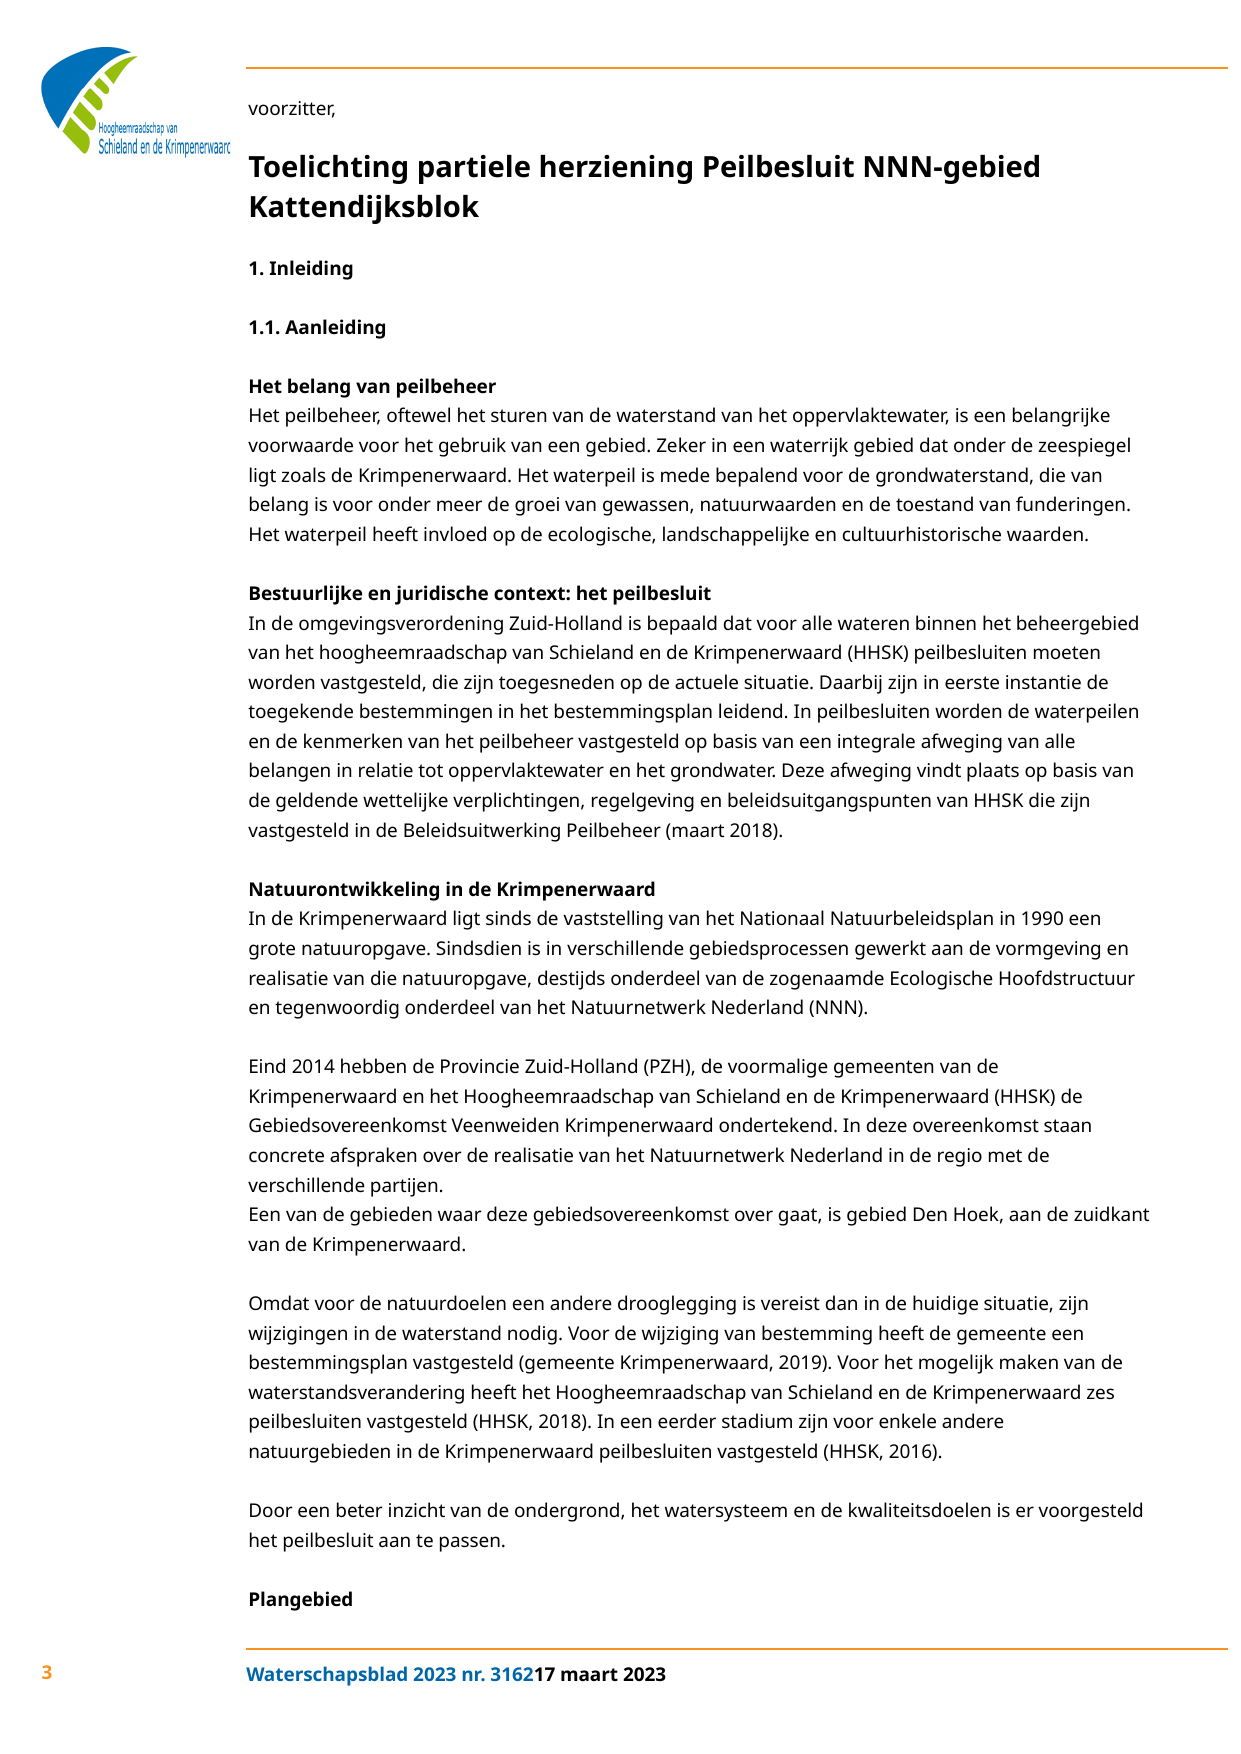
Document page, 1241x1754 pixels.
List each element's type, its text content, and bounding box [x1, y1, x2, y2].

text 1. Inleiding [248, 255, 1152, 281]
text Het peilbeheer, oftewel het sturen van de waterstand van het oppervlaktewater, is een belangrijke voorwaarde voor het gebruik van een gebied. Zeker in een waterrijk gebied dat onder de zeespiegel ligt zoals de Krimpenerwaard. Het waterpeil is mede bepalend voor de grondwaterstand, die van belang is voor onder meer de groei van gewassen, natuurwaarden en de toestand van funderingen. Het waterpeil heeft invloed op de ecologische, landschappelijke en cultuurhistorische waarden. [248, 403, 1152, 547]
text Natuurontwikkeling in de Krimpenerwaard [248, 876, 1152, 902]
picture [41, 47, 231, 172]
text 1.1. Aanleiding [248, 314, 1152, 340]
text voorzitter, [248, 95, 1152, 121]
text Door een beter inzicht van de ondergrond, het watersysteem en de kwaliteitsdoelen is er voorgesteld het peilbesluit aan te passen. [248, 1497, 1152, 1553]
text Omdat voor de natuurdoelen een andere drooglegging is vereist dan in de huidige situatie, zijn wijzigingen in de waterstand nodig. Voor de wijziging van bestemming heeft de gemeente een bestemmingsplan vastgesteld (gemeente Krimpenerwaard, 2019). Voor het mogelijk maken van de waterstandsverandering heeft het Hoogheemraadschap van Schieland en de Krimpenerwaard zes peilbesluiten vastgesteld (HHSK, 2018). In een eerder stadium zijn voor enkele andere natuurgebieden in de Krimpenerwaard peilbesluiten vastgesteld (HHSK, 2016). [248, 1290, 1152, 1464]
text Plangebied [248, 1586, 1152, 1612]
text Bestuurlijke en juridische context: het peilbesluit [248, 580, 1152, 606]
text Eind 2014 hebben de Provincie Zuid-Holland (PZH), de voormalige gemeenten van de Krimpenerwaard en het Hoogheemraadschap van Schieland en de Krimpenerwaard (HHSK) de Gebiedsovereenkomst Veenweiden Krimpenerwaard ondertekend. In deze overeenkomst staan concrete afspraken over de realisatie van het Natuurnetwerk Nederland in de regio met de verschillende partijen. [248, 1053, 1152, 1198]
text Toelichting partiele herziening Peilbesluit NNN-gebied Kattendijksblok [248, 146, 1152, 226]
text In de omgevingsverordening Zuid-Holland is bepaald dat voor alle wateren binnen het beheergebied van het hoogheemraadschap van Schieland en de Krimpenerwaard (HHSK) peilbesluiten moeten worden vastgesteld, die zijn toegesneden op de actuele situatie. Daarbij zijn in eerste instantie de toegekende bestemmingen in het bestemmingsplan leidend. In peilbesluiten worden de waterpeilen en de kenmerken van het peilbeheer vastgesteld op basis van een integrale afweging van alle belangen in relatie tot oppervlaktewater en het grondwater. Deze afweging vindt plaats op basis van de geldende wettelijke verplichtingen, regelgeving en beleidsuitgangspunten van HHSK die zijn vastgesteld in de Beleidsuitwerking Peilbeheer (maart 2018). [248, 610, 1152, 843]
text Het belang van peilbeheer [248, 373, 1152, 399]
text Een van de gebieden waar deze gebiedsovereenkomst over gaat, is gebied Den Hoek, aan de zuidkant van de Krimpenerwaard. [248, 1201, 1152, 1257]
text In de Krimpenerwaard ligt sinds de vaststelling van het Nationaal Natuurbeleidsplan in 1990 een grote natuuropgave. Sindsdien is in verschillende gebiedsprocessen gewerkt aan de vormgeving en realisatie van die natuuropgave, destijds onderdeel van de zogenaamde Ecologische Hoofdstructuur en tegenwoordig onderdeel van het Natuurnetwerk Nederland (NNN). [248, 906, 1152, 1020]
